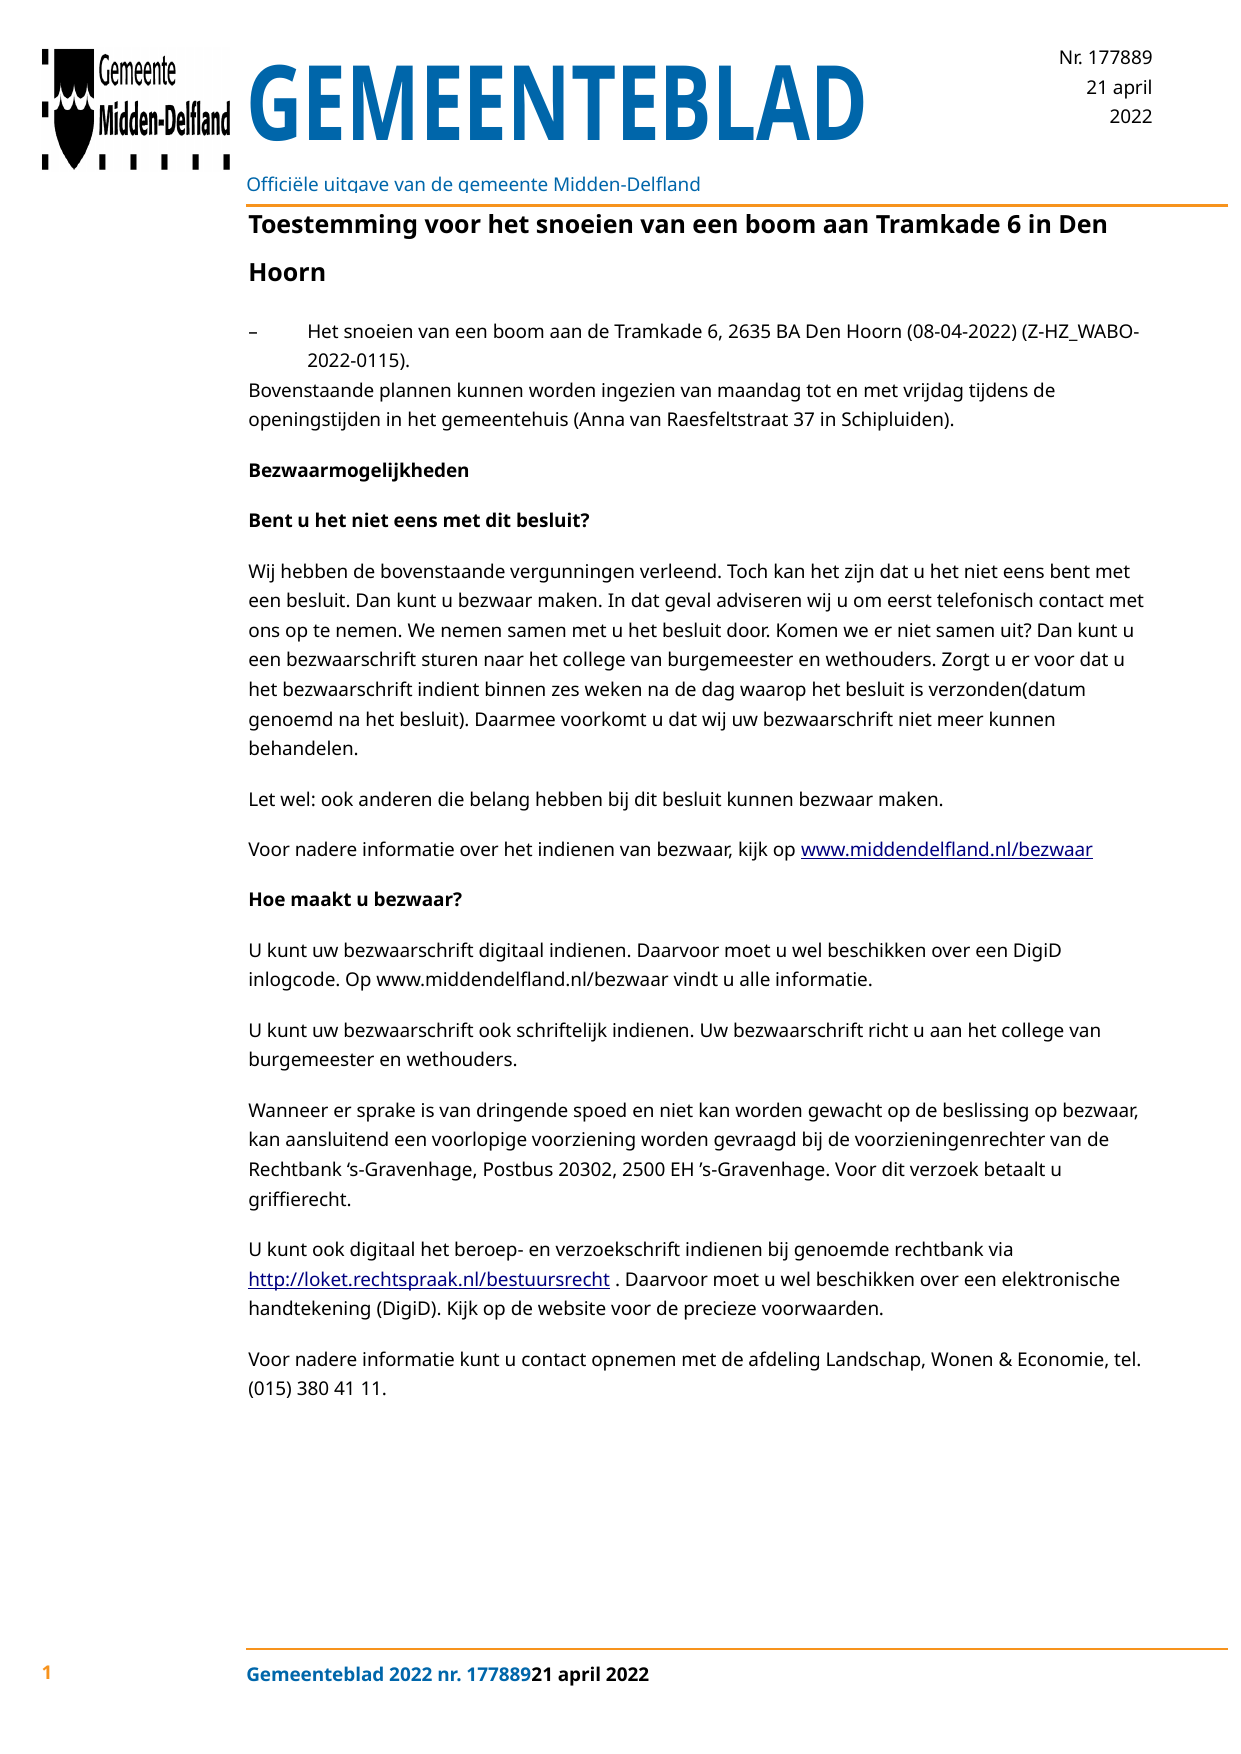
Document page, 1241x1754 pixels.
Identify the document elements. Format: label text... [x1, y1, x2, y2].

text U kunt uw bezwaarschrift ook schriftelijk indienen. Uw bezwaarschrift richt u aan het college van burgemeester en wethouders. [248, 1017, 1152, 1072]
text Hoe maakt u bezwaar? [248, 887, 1152, 912]
text Bovenstaande plannen kunnen worden ingezien van maandag tot en met vrijdag tijdens de openingstijden in het gemeentehuis (Anna van Raesfeltstraat 37 in Schipluiden). [248, 377, 1152, 432]
text Voor nadere informatie kunt u contact opnemen met de afdeling Landschap, Wonen & Economie, tel. (015) 380 41 11. [248, 1346, 1152, 1401]
text Wanneer er sprake is van dringende spoed en niet kan worden gewacht op de beslissing op bezwaar, kan aansluitend een voorlopige voorziening worden gevraagd bij de voorzieningenrechter van de Rechtbank ‘s-Gravenhage, Postbus 20302, 2500 EH ’s-Gravenhage. Voor dit verzoek betaalt u griffierecht. [248, 1097, 1152, 1212]
text Wij hebben de bovenstaande vergunningen verleend. Toch kan het zijn dat u het niet eens bent met een besluit. Dan kunt u bezwaar maken. In dat geval adviseren wij u om eerst telefonisch contact met ons op te nemen. We nemen samen met u het besluit door. Komen we er niet samen uit? Dan kunt u een bezwaarschrift sturen naar het college van burgemeester en wethouders. Zorgt u er voor dat u het bezwaarschrift indient binnen zes weken na de dag waarop het besluit is verzonden(datum genoemd na het besluit). Daarmee voorkomt u dat wij uw bezwaarschrift niet meer kunnen behandelen. [248, 558, 1152, 761]
text U kunt ook digitaal het beroep- en verzoekschrift indienen bij genoemde rechtbank via http://loket.rechtspraak.nl/bestuursrecht . Daarvoor moet u wel beschikken over een elektronische handtekening (DigiD). Kijk op de website voor de precieze voorwaarden. [248, 1236, 1152, 1321]
text Voor nadere informatie over het indienen van bezwaar, kijk op www.middendelfland.nl/bezwaar [248, 836, 1152, 862]
text Bent u het niet eens met dit besluit? [248, 507, 1152, 533]
list Het snoeien van een boom aan de Tramkade 6, 2635 BA Den Hoorn (08-04-2022) (Z-HZ_WABO-2022-0115). [248, 318, 1152, 373]
picture [41, 47, 231, 172]
text Toestemming voor het snoeien van een boom aan Tramkade 6 in Den Hoorn [248, 207, 1152, 288]
text U kunt uw bezwaarschrift digitaal indienen. Daarvoor moet u wel beschikken over een DigiD inlogcode. Op www.middendelfland.nl/bezwaar vindt u alle informatie. [248, 937, 1152, 992]
text Bezwaarmogelijkheden [248, 457, 1152, 483]
text Let wel: ook anderen die belang hebben bij dit besluit kunnen bezwaar maken. [248, 786, 1152, 812]
